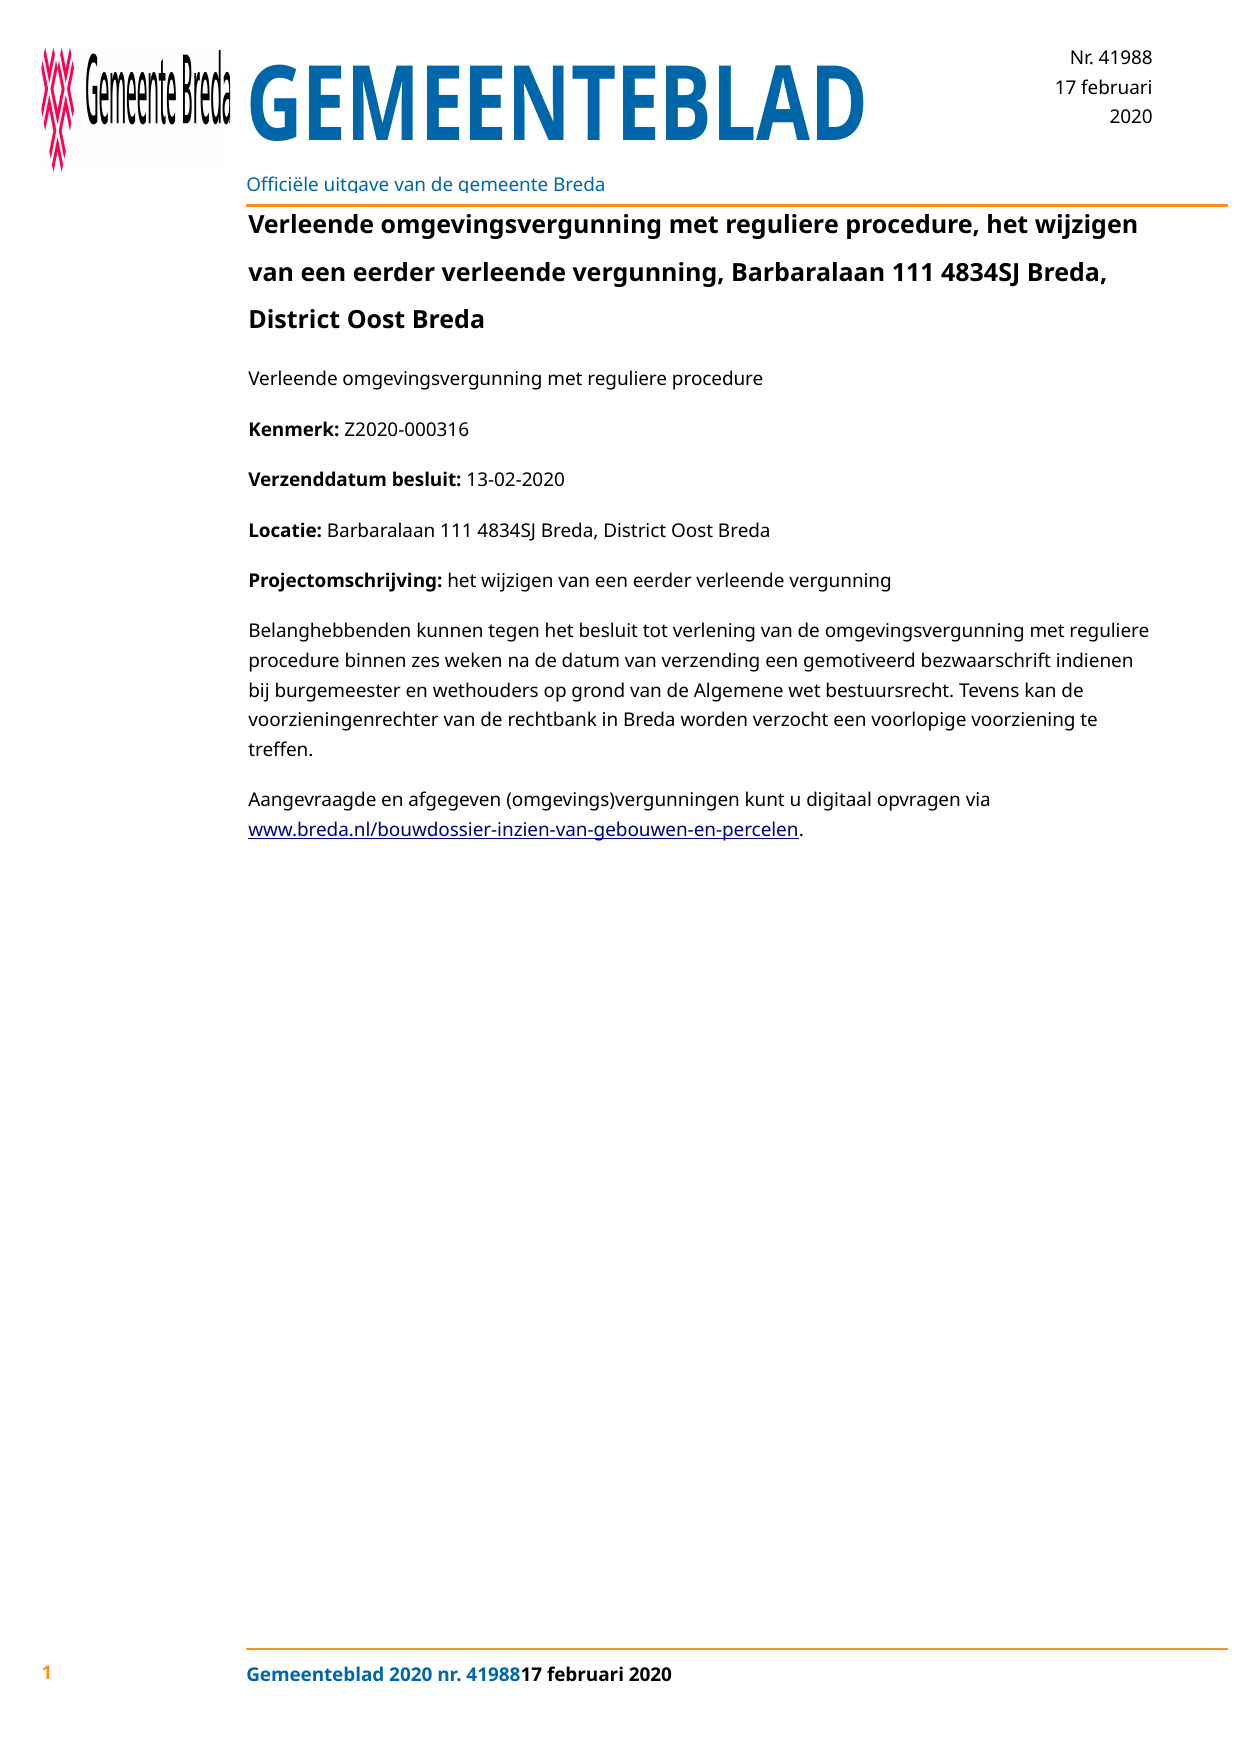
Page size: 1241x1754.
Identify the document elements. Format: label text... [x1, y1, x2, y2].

text Aangevraagde en afgegeven (omgevings)vergunningen kunt u digitaal opvragen via www.breda.nl/bouwdossier-inzien-van-gebouwen-en-percelen. [248, 786, 1152, 842]
text Verzenddatum besluit: 13-02-2020 [248, 466, 1152, 492]
text Locatie: Barbaralaan 111 4834SJ Breda, District Oost Breda [248, 517, 1152, 542]
text Belanghebbenden kunnen tegen het besluit tot verlening van de omgevingsvergunning met reguliere procedure binnen zes weken na de datum van verzending een gemotiveerd bezwaarschrift indienen bij burgemeester en wethouders op grond van de Algemene wet bestuursrecht. Tevens kan de voorzieningenrechter van de rechtbank in Breda worden verzocht een voorlopige voorziening te treffen. [248, 618, 1152, 762]
text Verleende omgevingsvergunning met reguliere procedure [248, 366, 1152, 391]
text Kenmerk: Z2020-000316 [248, 416, 1152, 442]
picture [41, 47, 231, 172]
text Projectomschrijving: het wijzigen van een eerder verleende vergunning [248, 567, 1152, 593]
text Verleende omgevingsvergunning met reguliere procedure, het wijzigen van een eerder verleende vergunning, Barbaralaan 111 4834SJ Breda, District Oost Breda [248, 207, 1152, 336]
